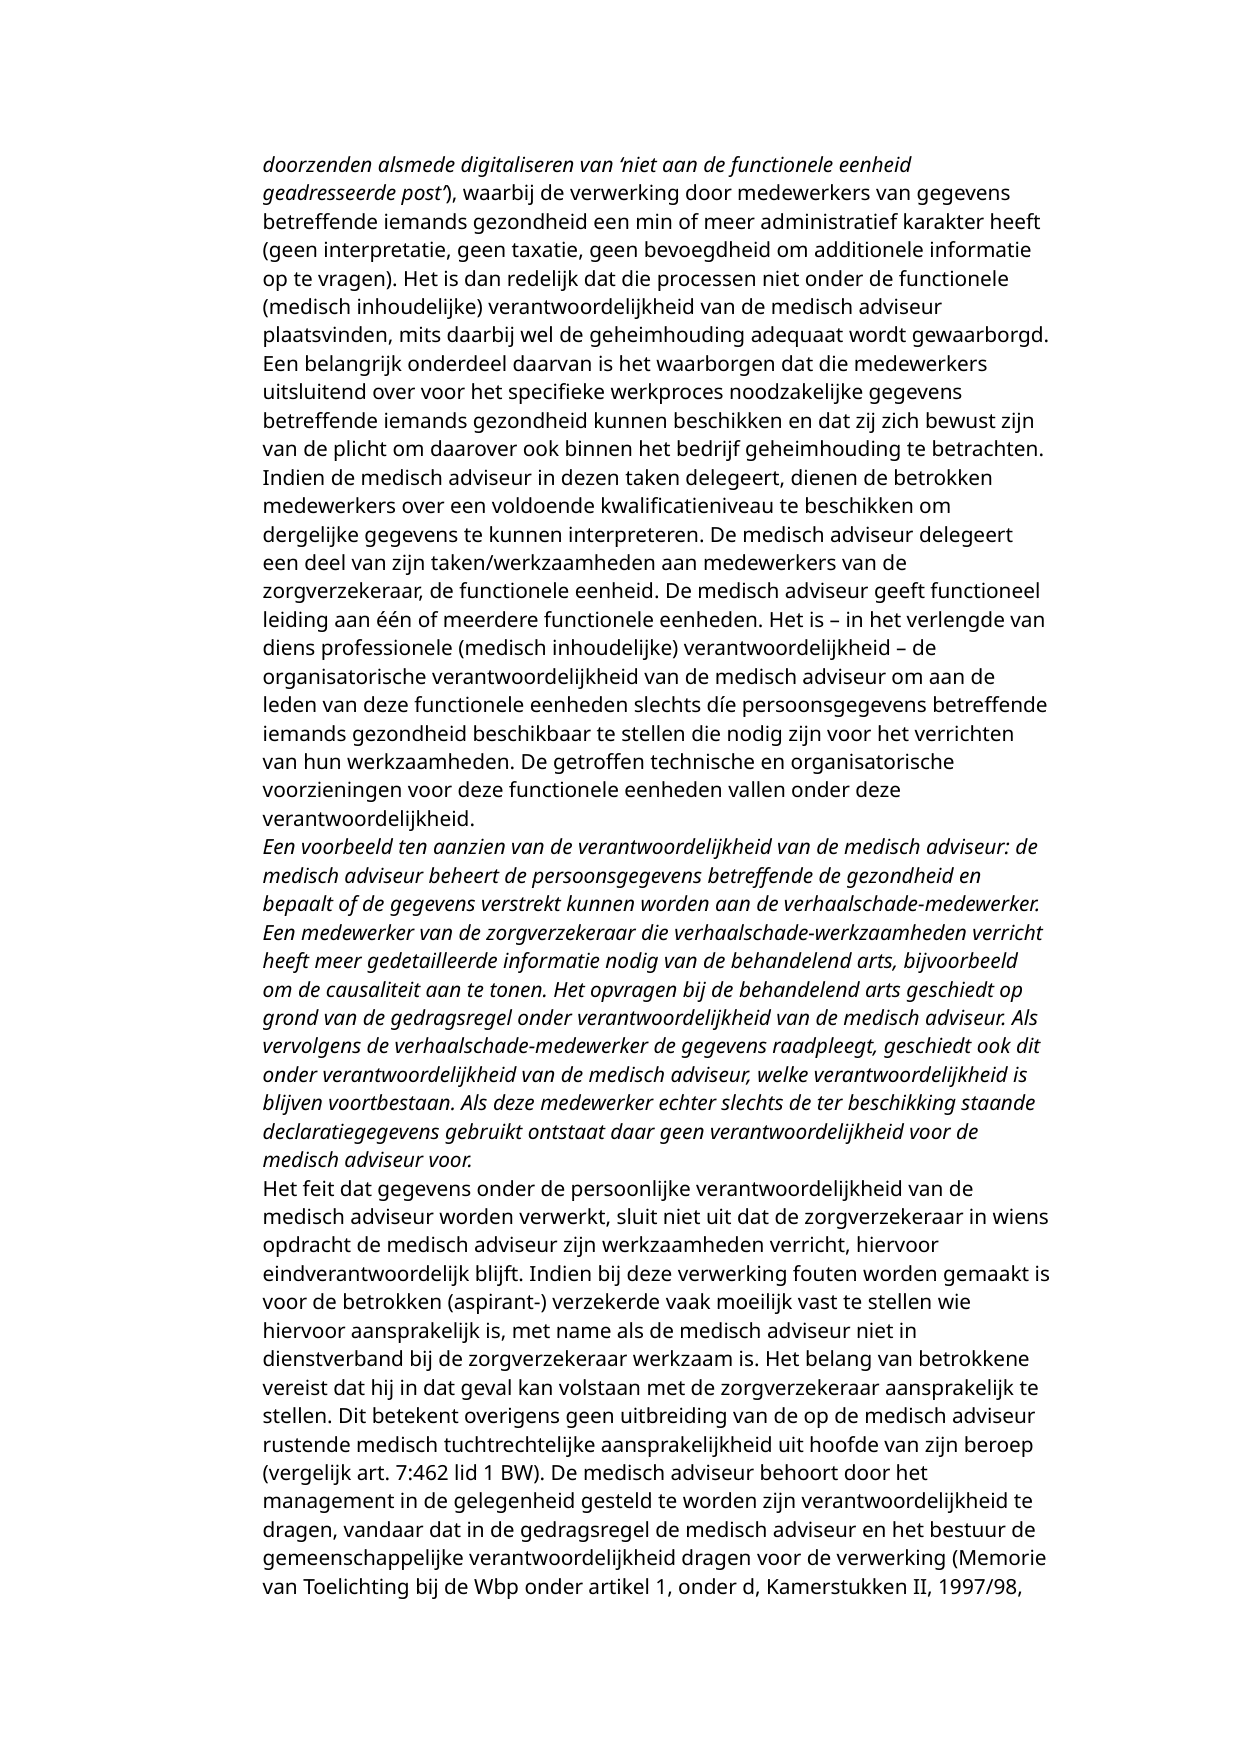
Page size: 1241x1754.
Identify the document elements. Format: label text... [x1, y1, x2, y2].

list Indien de medisch adviseur in dezen taken delegeert, dienen de betrokken medewerkers over een voldoende kwalificatieniveau te beschikken om dergelijke gegevens te kunnen interpreteren. De medisch adviseur delegeert een deel van zijn taken/werkzaamheden aan medewerkers van de zorgverzekeraar, de functionele eenheid. De medisch adviseur geeft functioneel leiding aan één of meerdere functionele eenheden. Het is – in het verlengde van diens professionele (medisch inhoudelijke) verantwoordelijkheid – de organisatorische verantwoordelijkheid van de medisch adviseur om aan de leden van deze functionele eenheden slechts díe persoonsgegevens betreffende iemands gezondheid beschikbaar te stellen die nodig zijn voor het verrichten van hun werkzaamheden. De getroffen technische en organisatorische voorzieningen voor deze functionele eenheden vallen onder deze verantwoordelijkheid. [187, 463, 1053, 832]
list Het feit dat gegevens onder de persoonlijke verantwoordelijkheid van de medisch adviseur worden verwerkt, sluit niet uit dat de zorgverzekeraar in wiens opdracht de medisch adviseur zijn werkzaamheden verricht, hiervoor eindverantwoordelijk blijft. Indien bij deze verwerking fouten worden gemaakt is voor de betrokken (aspirant-) verzekerde vaak moeilijk vast te stellen wie hiervoor aansprakelijk is, met name als de medisch adviseur niet in dienstverband bij de zorgverzekeraar werkzaam is. Het belang van betrokkene vereist dat hij in dat geval kan volstaan met de zorgverzekeraar aansprakelijk te stellen. Dit betekent overigens geen uitbreiding van de op de medisch adviseur rustende medisch tuchtrechtelijke aansprakelijkheid uit hoofde van zijn beroep (vergelijk art. 7:462 lid 1 BW). De medisch adviseur behoort door het management in de gelegenheid gesteld te worden zijn verantwoordelijkheid te dragen, vandaar dat in de gedragsregel de medisch adviseur en het bestuur de gemeenschappelijke verantwoordelijkheid dragen voor de verwerking (Memorie van Toelichting bij de Wbp onder artikel 1, onder d, Kamerstukken II, 1997/98, [187, 1174, 1053, 1600]
list doorzenden alsmede digitaliseren van ‘niet aan de functionele eenheid geadresseerde post’), waarbij de verwerking door medewerkers van gegevens betreffende iemands gezondheid een min of meer administratief karakter heeft (geen interpretatie, geen taxatie, geen bevoegdheid om additionele informatie op te vragen). Het is dan redelijk dat die processen niet onder de functionele (medisch inhoudelijke) verantwoordelijkheid van de medisch adviseur plaatsvinden, mits daarbij wel de geheimhouding adequaat wordt gewaarborgd. Een belangrijk onderdeel daarvan is het waarborgen dat die medewerkers uitsluitend over voor het specifieke werkproces noodzakelijke gegevens betreffende iemands gezondheid kunnen beschikken en dat zij zich bewust zijn van de plicht om daarover ook binnen het bedrijf geheimhouding te betrachten. [187, 150, 1053, 463]
list Een voorbeeld ten aanzien van de verantwoordelijkheid van de medisch adviseur: de medisch adviseur beheert de persoonsgegevens betreffende de gezondheid en bepaalt of de gegevens verstrekt kunnen worden aan de verhaalschade-medewerker. Een medewerker van de zorgverzekeraar die verhaalschade-werkzaamheden verricht heeft meer gedetailleerde informatie nodig van de behandelend arts, bijvoorbeeld om de causaliteit aan te tonen. Het opvragen bij de behandelend arts geschiedt op grond van de gedragsregel onder verantwoordelijkheid van de medisch adviseur. Als vervolgens de verhaalschade-medewerker de gegevens raadpleegt, geschiedt ook dit onder verantwoordelijkheid van de medisch adviseur, welke verantwoordelijkheid is blijven voortbestaan. Als deze medewerker echter slechts de ter beschikking staande declaratiegegevens gebruikt ontstaat daar geen verantwoordelijkheid voor de medisch adviseur voor. [187, 832, 1053, 1174]
